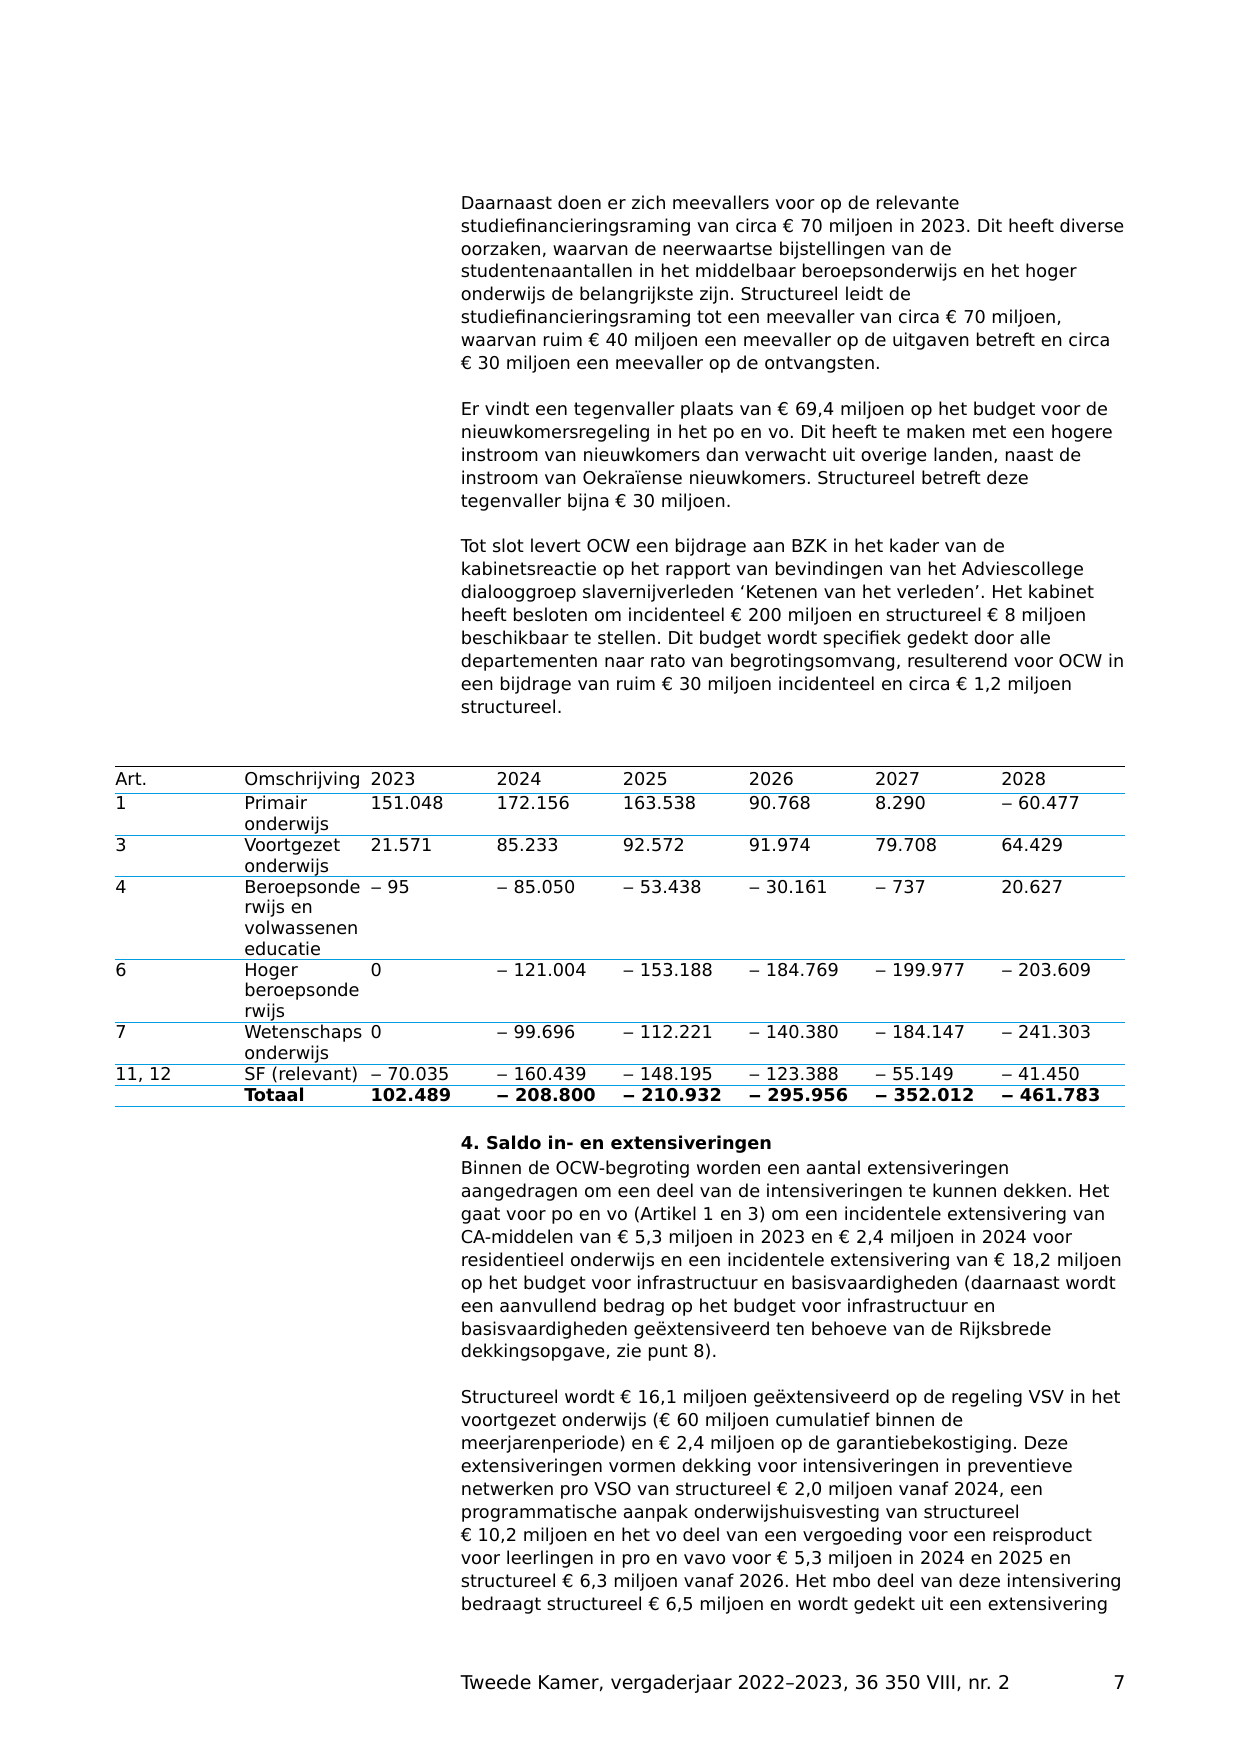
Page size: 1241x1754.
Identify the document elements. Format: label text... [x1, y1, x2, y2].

table_cell ‒ 352.012 [872, 1086, 998, 1106]
text Structureel wordt € 16,1 miljoen geëxtensiveerd op de regeling VSV in het voortgezet onderwijs (€ 60 miljoen cumulatief binnen de meerjarenperiode) en € 2,4 miljoen op de garantiebekostiging. Deze extensiveringen vormen dekking voor intensiveringen in preventieve netwerken pro VSO van structureel € 2,0 miljoen vanaf 2024, een programmatische aanpak onderwijshuisvesting van structureel € 10,2 miljoen en het vo deel van een vergoeding voor een reisproduct voor leerlingen in pro en vavo voor € 5,3 miljoen in 2024 en 2025 en structureel € 6,3 miljoen vanaf 2026. Het mbo deel van deze intensivering bedraagt structureel € 6,5 miljoen en wordt gedekt uit een extensivering [461, 1385, 1125, 1614]
table_cell [115, 1086, 241, 1106]
table_cell 2027 [872, 767, 998, 793]
table_cell ‒ 184.769 [746, 960, 872, 1022]
table_cell 0 [368, 1023, 493, 1063]
table_cell 3 [115, 836, 241, 876]
table_cell Beroepsonderwijs en volwasseneneducatie [241, 877, 367, 959]
text Er vindt een tegenvaller plaats van € 69,4 miljoen op het budget voor de nieuwkomersregeling in het po en vo. Dit heeft te maken met een hogere instroom van nieuwkomers dan verwacht uit overige landen, naast de instroom van Oekraïense nieuwkomers. Structureel betreft deze tegenvaller bijna € 30 miljoen. [461, 397, 1125, 512]
table_cell 90.768 [746, 794, 872, 834]
table_cell 4 [115, 877, 241, 959]
table_cell SF (relevant) [241, 1065, 367, 1084]
table_cell 151.048 [368, 794, 493, 834]
table_cell 64.429 [998, 836, 1125, 876]
text 4. Saldo in- en extensiveringen [461, 1131, 1125, 1154]
table_cell 92.572 [620, 836, 746, 876]
table_cell 91.974 [746, 836, 872, 876]
table_cell 8.290 [872, 794, 998, 834]
table_cell ‒ 199.977 [872, 960, 998, 1022]
table_cell Primair onderwijs [241, 794, 367, 834]
table_cell ‒ 41.450 [998, 1065, 1125, 1084]
table_cell Art. [115, 767, 241, 793]
table_cell ‒ 112.221 [620, 1023, 746, 1063]
table_cell 7 [115, 1023, 241, 1063]
table_cell 102.489 [368, 1086, 493, 1106]
table_cell ‒ 123.388 [746, 1065, 872, 1084]
table_cell 0 [368, 960, 493, 1022]
table_cell ‒ 53.438 [620, 877, 746, 959]
table_cell ‒ 30.161 [746, 877, 872, 959]
table_cell ‒ 461.783 [998, 1086, 1125, 1106]
table_cell 79.708 [872, 836, 998, 876]
table_cell ‒ 148.195 [620, 1065, 746, 1084]
table_cell 11, 12 [115, 1065, 241, 1084]
table_cell ‒ 295.956 [746, 1086, 872, 1106]
table_cell 1 [115, 794, 241, 834]
table_cell ‒ 208.800 [494, 1086, 620, 1106]
table_cell 2024 [494, 767, 620, 793]
table_cell 2025 [620, 767, 746, 793]
table_cell ‒ 99.696 [494, 1023, 620, 1063]
table_cell 2026 [746, 767, 872, 793]
table_cell 20.627 [998, 877, 1125, 959]
table_cell 172.156 [494, 794, 620, 834]
table_cell ‒ 60.477 [998, 794, 1125, 834]
table_cell 21.571 [368, 836, 493, 876]
table_cell ‒ 203.609 [998, 960, 1125, 1022]
table_cell ‒ 153.188 [620, 960, 746, 1022]
table_cell ‒ 55.149 [872, 1065, 998, 1084]
text Binnen de OCW-begroting worden een aantal extensiveringen aangedragen om een deel van de intensiveringen te kunnen dekken. Het gaat voor po en vo (Artikel 1 en 3) om een incidentele extensivering van CA-middelen van € 5,3 miljoen in 2023 en € 2,4 miljoen in 2024 voor residentieel onderwijs en een incidentele extensivering van € 18,2 miljoen op het budget voor infrastructuur en basisvaardigheden (daarnaast wordt een aanvullend bedrag op het budget voor infrastructuur en basisvaardigheden geëxtensiveerd ten behoeve van de Rijksbrede dekkingsopgave, zie punt 8). [461, 1156, 1125, 1362]
table_cell Totaal [241, 1086, 367, 1106]
table_cell ‒ 160.439 [494, 1065, 620, 1084]
text Daarnaast doen er zich meevallers voor op de relevante studiefinancieringsraming van circa € 70 miljoen in 2023. Dit heeft diverse oorzaken, waarvan de neerwaartse bijstellingen van de studentenaantallen in het middelbaar beroepsonderwijs en het hoger onderwijs de belangrijkste zijn. Structureel leidt de studiefinancieringsraming tot een meevaller van circa € 70 miljoen, waarvan ruim € 40 miljoen een meevaller op de uitgaven betreft en circa € 30 miljoen een meevaller op de ontvangsten. [461, 191, 1125, 374]
table_cell ‒ 121.004 [494, 960, 620, 1022]
text Tot slot levert OCW een bijdrage aan BZK in het kader van de kabinetsreactie op het rapport van bevindingen van het Adviescollege dialooggroep slavernijverleden ‘Ketenen van het verleden’. Het kabinet heeft besloten om incidenteel € 200 miljoen en structureel € 8 miljoen beschikbaar te stellen. Dit budget wordt specifiek gedekt door alle departementen naar rato van begrotingsomvang, resulterend voor OCW in een bijdrage van ruim € 30 miljoen incidenteel en circa € 1,2 miljoen structureel. [461, 534, 1125, 718]
table_cell 2028 [998, 767, 1125, 793]
table_cell Wetenschaps onderwijs [241, 1023, 367, 1063]
table_cell ‒ 85.050 [494, 877, 620, 959]
table_header Tabel 3 Leerlingen- en studentenontwikkeling en studiefinanciering (bedragen x € 1.000) [115, 741, 1125, 766]
table_cell 2023 [368, 767, 493, 793]
table_cell 85.233 [494, 836, 620, 876]
table_cell Hoger beroepsonderwijs [241, 960, 367, 1022]
table_cell 163.538 [620, 794, 746, 834]
table_cell ‒ 737 [872, 877, 998, 959]
table_cell ‒ 184.147 [872, 1023, 998, 1063]
table_cell ‒ 95 [368, 877, 493, 959]
table_cell ‒ 241.303 [998, 1023, 1125, 1063]
table_cell ‒ 210.932 [620, 1086, 746, 1106]
table_cell ‒ 70.035 [368, 1065, 493, 1084]
table_cell 6 [115, 960, 241, 1022]
table_cell ‒ 140.380 [746, 1023, 872, 1063]
table_cell Voortgezet onderwijs [241, 836, 367, 876]
table_cell Omschrijving [241, 767, 367, 793]
